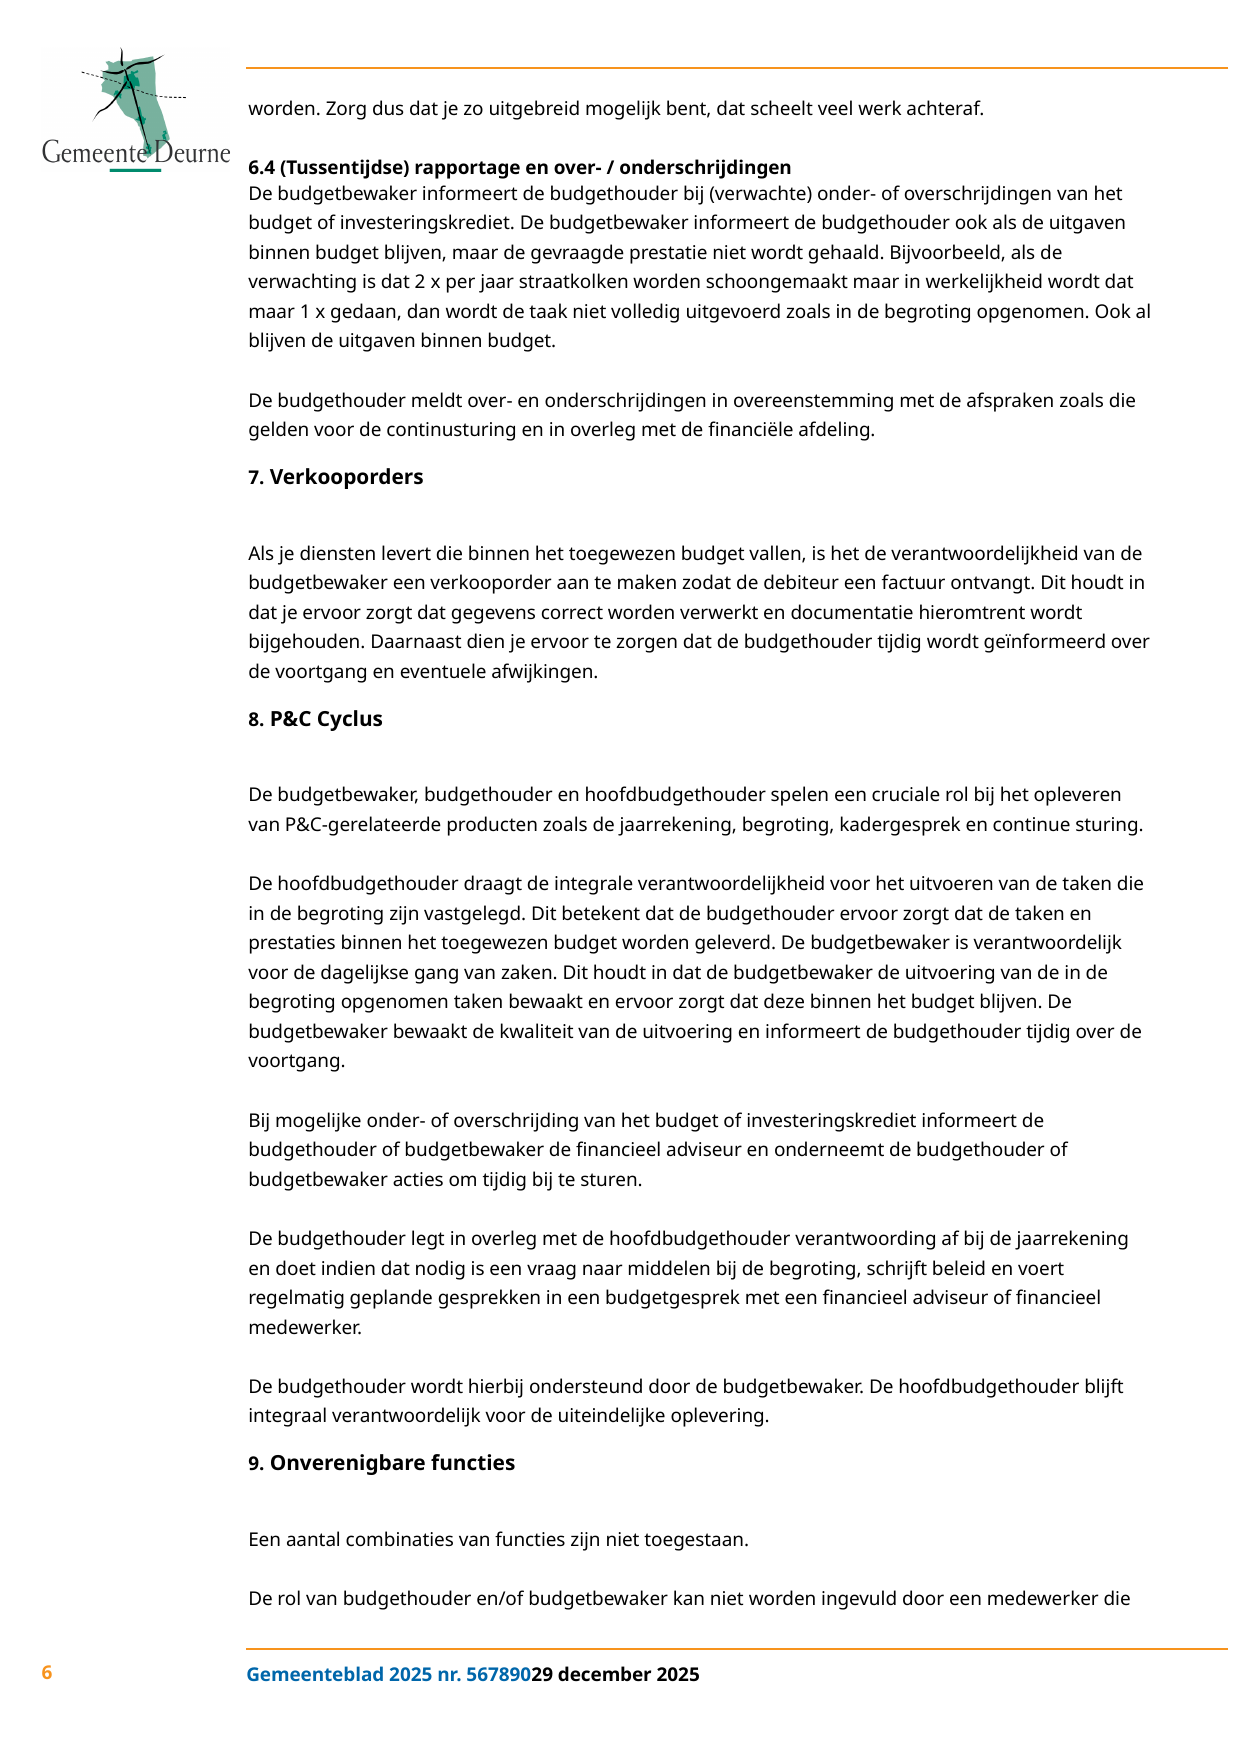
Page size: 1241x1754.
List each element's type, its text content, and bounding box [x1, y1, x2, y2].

text Een aantal combinaties van functies zijn niet toegestaan. [248, 1526, 1152, 1552]
text De budgetbewaker informeert de budgethouder bij (verwachte) onder- of overschrijdingen van het budget of investeringskrediet. De budgetbewaker informeert de budgethouder ook als de uitgaven binnen budget blijven, maar de gevraagde prestatie niet wordt gehaald. Bijvoorbeeld, als de verwachting is dat 2 x per jaar straatkolken worden schoongemaakt maar in werkelijkheid wordt dat maar 1 x gedaan, dan wordt de taak niet volledig uitgevoerd zoals in de begroting opgenomen. Ook al blijven de uitgaven binnen budget. [248, 180, 1152, 353]
text 7. Verkooporders [248, 462, 1152, 490]
text De budgethouder legt in overleg met de hoofdbudgethouder verantwoording af bij de jaarrekening en doet indien dat nodig is een vraag naar middelen bij de begroting, schrijft beleid en voert regelmatig geplande gesprekken in een budgetgesprek met een financieel adviseur of financieel medewerker. [248, 1225, 1152, 1339]
text 8. P&C Cyclus [248, 704, 1152, 732]
picture [41, 47, 231, 172]
text De budgetbewaker, budgethouder en hoofdbudgethouder spelen een cruciale rol bij het opleveren van P&C-gerelateerde producten zoals de jaarrekening, begroting, kadergesprek en continue sturing. [248, 781, 1152, 837]
text De hoofdbudgethouder draagt de integrale verantwoordelijkheid voor het uitvoeren van de taken die in de begroting zijn vastgelegd. Dit betekent dat de budgethouder ervoor zorgt dat de taken en prestaties binnen het toegewezen budget worden geleverd. De budgetbewaker is verantwoordelijk voor de dagelijkse gang van zaken. Dit houdt in dat de budgetbewaker de uitvoering van de in de begroting opgenomen taken bewaakt en ervoor zorgt dat deze binnen het budget blijven. De budgetbewaker bewaakt de kwaliteit van de uitvoering en informeert de budgethouder tijdig over de voortgang. [248, 870, 1152, 1073]
text De budgethouder meldt over- en onderschrijdingen in overeenstemming met de afspraken zoals die gelden voor de continusturing en in overleg met de financiële afdeling. [248, 387, 1152, 442]
text 9. Onverenigbare functies [248, 1448, 1152, 1477]
text Bij mogelijke onder- of overschrijding van het budget of investeringskrediet informeert de budgethouder of budgetbewaker de financieel adviseur en onderneemt de budgethouder of budgetbewaker acties om tijdig bij te sturen. [248, 1107, 1152, 1192]
text De budgethouder wordt hierbij ondersteund door de budgetbewaker. De hoofdbudgethouder blijft integraal verantwoordelijk voor de uiteindelijke oplevering. [248, 1373, 1152, 1428]
text 6.4 (Tussentijdse) rapportage en over- / onderschrijdingen [248, 154, 1152, 180]
text Als je diensten levert die binnen het toegewezen budget vallen, is het de verantwoordelijkheid van de budgetbewaker een verkooporder aan te maken zodat de debiteur een factuur ontvangt. Dit houdt in dat je ervoor zorgt dat gegevens correct worden verwerkt en documentatie hieromtrent wordt bijgehouden. Daarnaast dien je ervoor te zorgen dat de budgethouder tijdig wordt geïnformeerd over de voortgang en eventuele afwijkingen. [248, 540, 1152, 684]
text De rol van budgethouder en/of budgetbewaker kan niet worden ingevuld door een medewerker die [248, 1585, 1152, 1611]
text worden. Zorg dus dat je zo uitgebreid mogelijk bent, dat scheelt veel werk achteraf. [248, 95, 1152, 121]
